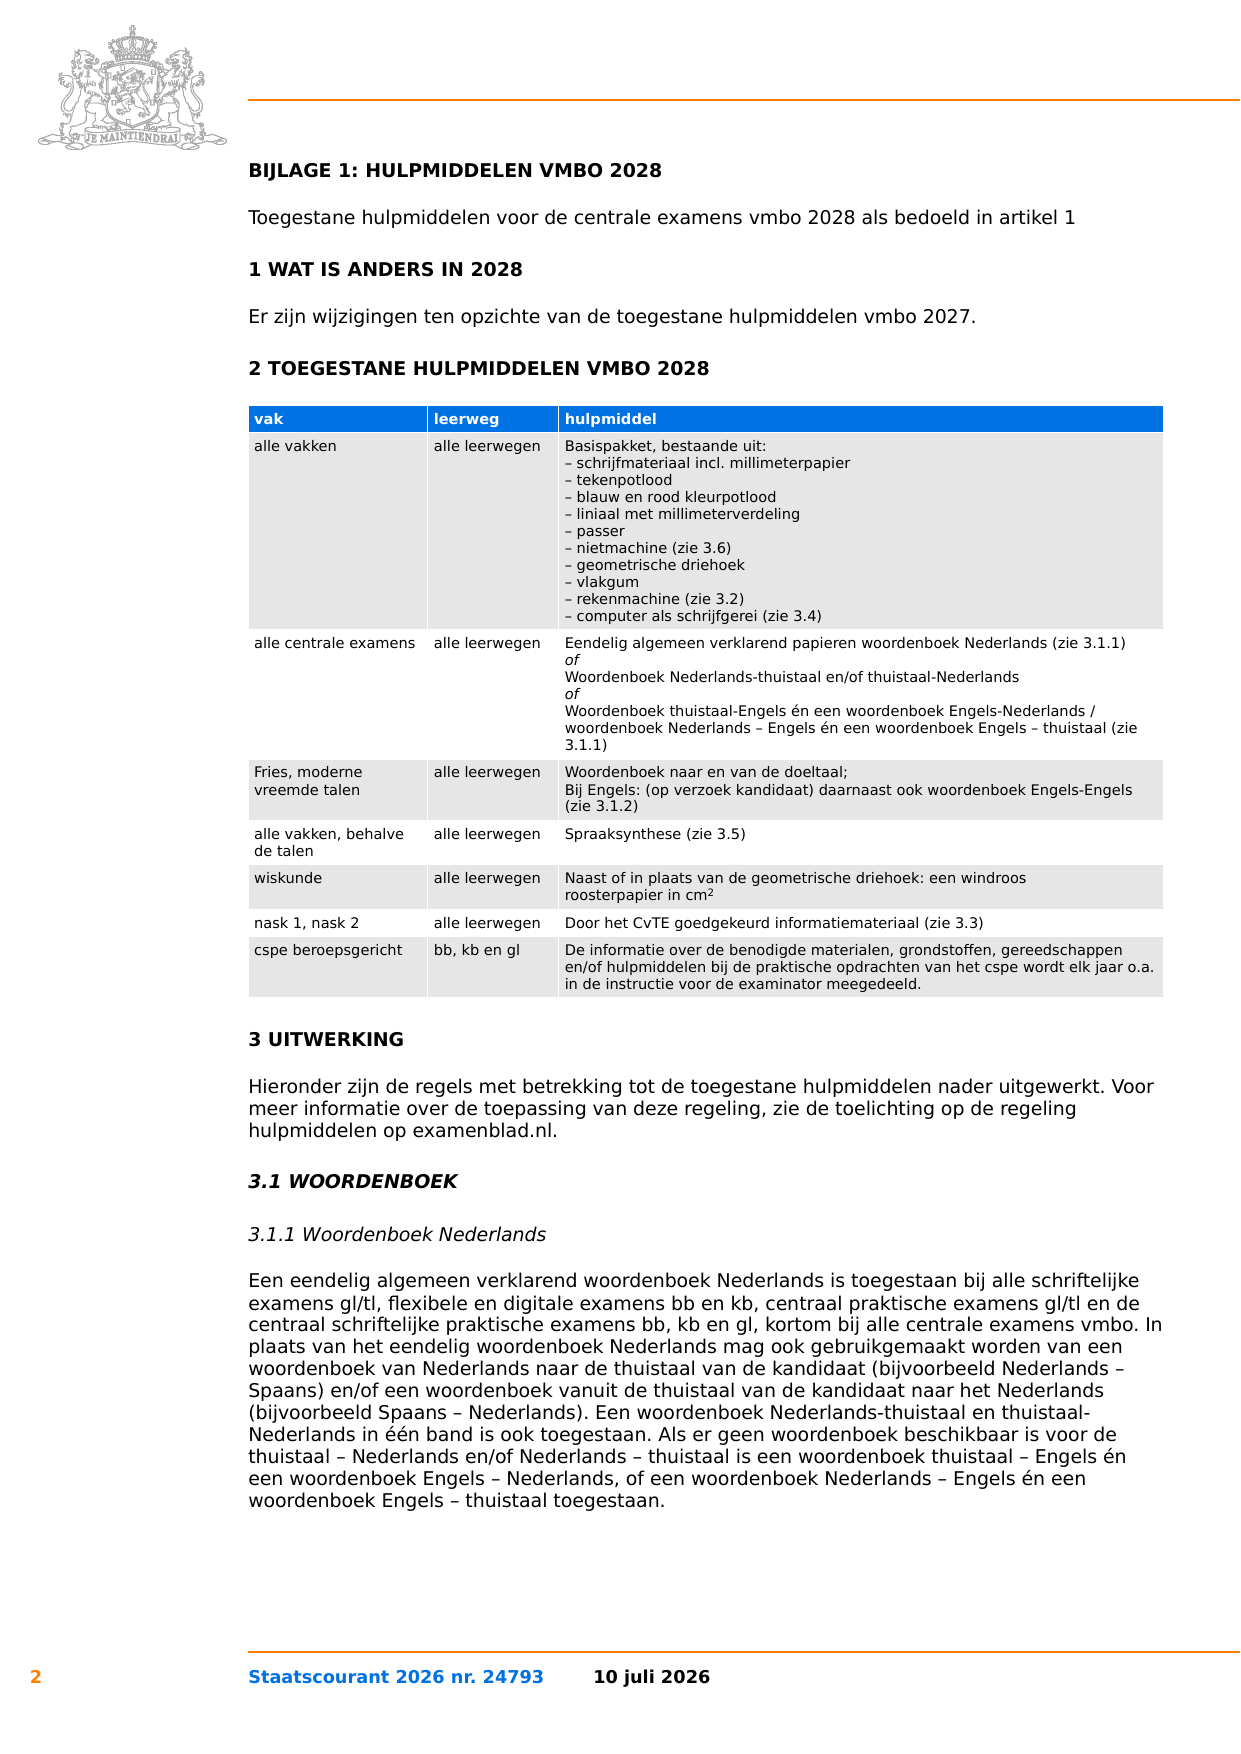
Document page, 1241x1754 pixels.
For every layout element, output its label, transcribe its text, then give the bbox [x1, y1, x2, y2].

table_cell wiskunde [249, 865, 427, 909]
text Toegestane hulpmiddelen voor de centrale examens vmbo 2028 als bedoeld in artikel 1 [248, 207, 1163, 229]
table_cell Eendelig algemeen verklarend papieren woordenboek Nederlands (zie 3.1.1) of Woordenboek Nederlands-thuistaal en/of thuistaal-Nederlands of Woordenboek thuistaal-Engels én een woordenboek Engels-Nederlands / woordenboek Nederlands – Engels én een woordenboek Engels – thuistaal (zie 3.1.1) [559, 630, 1163, 759]
table_cell alle leerwegen [428, 821, 558, 864]
table_cell alle leerwegen [428, 433, 558, 629]
table_cell De informatie over de benodigde materialen, grondstoffen, gereedschappen en/of hulpmiddelen bij de praktische opdrachten van het cspe wordt elk jaar o.a. in de instructie voor de examinator meegedeeld. [559, 937, 1163, 997]
table_cell nask 1, nask 2 [249, 910, 427, 936]
table_header hulpmiddel [559, 406, 1163, 432]
subtitle 1 WAT IS ANDERS IN 2028 [248, 259, 1163, 281]
picture [38, 25, 227, 150]
table_cell Fries, moderne vreemde talen [249, 760, 427, 820]
subtitle 3.1.1 Woordenboek Nederlands [248, 1223, 1163, 1245]
subtitle 3 UITWERKING [248, 1028, 1163, 1051]
table_cell alle leerwegen [428, 865, 558, 909]
table_cell Spraaksynthese (zie 3.5) [559, 821, 1163, 864]
table_cell alle centrale examens [249, 630, 427, 759]
table_cell alle vakken [249, 433, 427, 629]
table_cell Woordenboek naar en van de doeltaal; Bij Engels: (op verzoek kandidaat) daarnaast ook woordenboek Engels-Engels (zie 3.1.2) [559, 760, 1163, 820]
table_header leerweg [428, 406, 558, 432]
table_cell alle vakken, behalve de talen [249, 821, 427, 864]
text Een eendelig algemeen verklarend woordenboek Nederlands is toegestaan bij alle schriftelijke examens gl/tl, flexibele en digitale examens bb en kb, centraal praktische examens gl/tl en de centraal schriftelijke praktische examens bb, kb en gl, kortom bij alle centrale examens vmbo. In plaats van het eendelig woordenboek Nederlands mag ook gebruikgemaakt worden van een woordenboek van Nederlands naar de thuistaal van de kandidaat (bijvoorbeeld Nederlands – Spaans) en/of een woordenboek vanuit de thuistaal van de kandidaat naar het Nederlands (bijvoorbeeld Spaans – Nederlands). Een woordenboek Nederlands-thuistaal en thuistaal-Nederlands in één band is ook toegestaan. Als er geen woordenboek beschikbaar is voor de thuistaal – Nederlands en/of Nederlands – thuistaal is een woordenboek thuistaal – Engels én een woordenboek Engels – Nederlands, of een woordenboek Nederlands – Engels én een woordenboek Engels – thuistaal toegestaan. [248, 1270, 1163, 1512]
text Er zijn wijzigingen ten opzichte van de toegestane hulpmiddelen vmbo 2027. [248, 306, 1163, 328]
table_cell bb, kb en gl [428, 937, 558, 997]
table_cell alle leerwegen [428, 760, 558, 820]
table_cell Basispakket, bestaande uit: – schrijfmateriaal incl. millimeterpapier – tekenpotlood – blauw en rood kleurpotlood – liniaal met millimeterverdeling – passer – nietmachine (zie 3.6) – geometrische driehoek – vlakgum – rekenmachine (zie 3.2) – computer als schrijfgerei (zie 3.4) [559, 433, 1163, 629]
table_cell Door het CvTE goedgekeurd informatiemateriaal (zie 3.3) [559, 910, 1163, 936]
subtitle 3.1 WOORDENBOEK [248, 1171, 1163, 1193]
table_header vak [249, 406, 427, 432]
text Hieronder zijn de regels met betrekking tot de toegestane hulpmiddelen nader uitgewerkt. Voor meer informatie over de toepassing van deze regeling, zie de toelichting op de regeling hulpmiddelen op examenblad.nl. [248, 1076, 1163, 1141]
table_cell Naast of in plaats van de geometrische driehoek: een windroos roosterpapier in cm2 [559, 865, 1163, 909]
subtitle 2 TOEGESTANE HULPMIDDELEN VMBO 2028 [248, 358, 1163, 380]
table_cell cspe beroepsgericht [249, 937, 427, 997]
table_cell alle leerwegen [428, 630, 558, 759]
table_cell alle leerwegen [428, 910, 558, 936]
subtitle BIJLAGE 1: HULPMIDDELEN VMBO 2028 [248, 160, 1163, 182]
